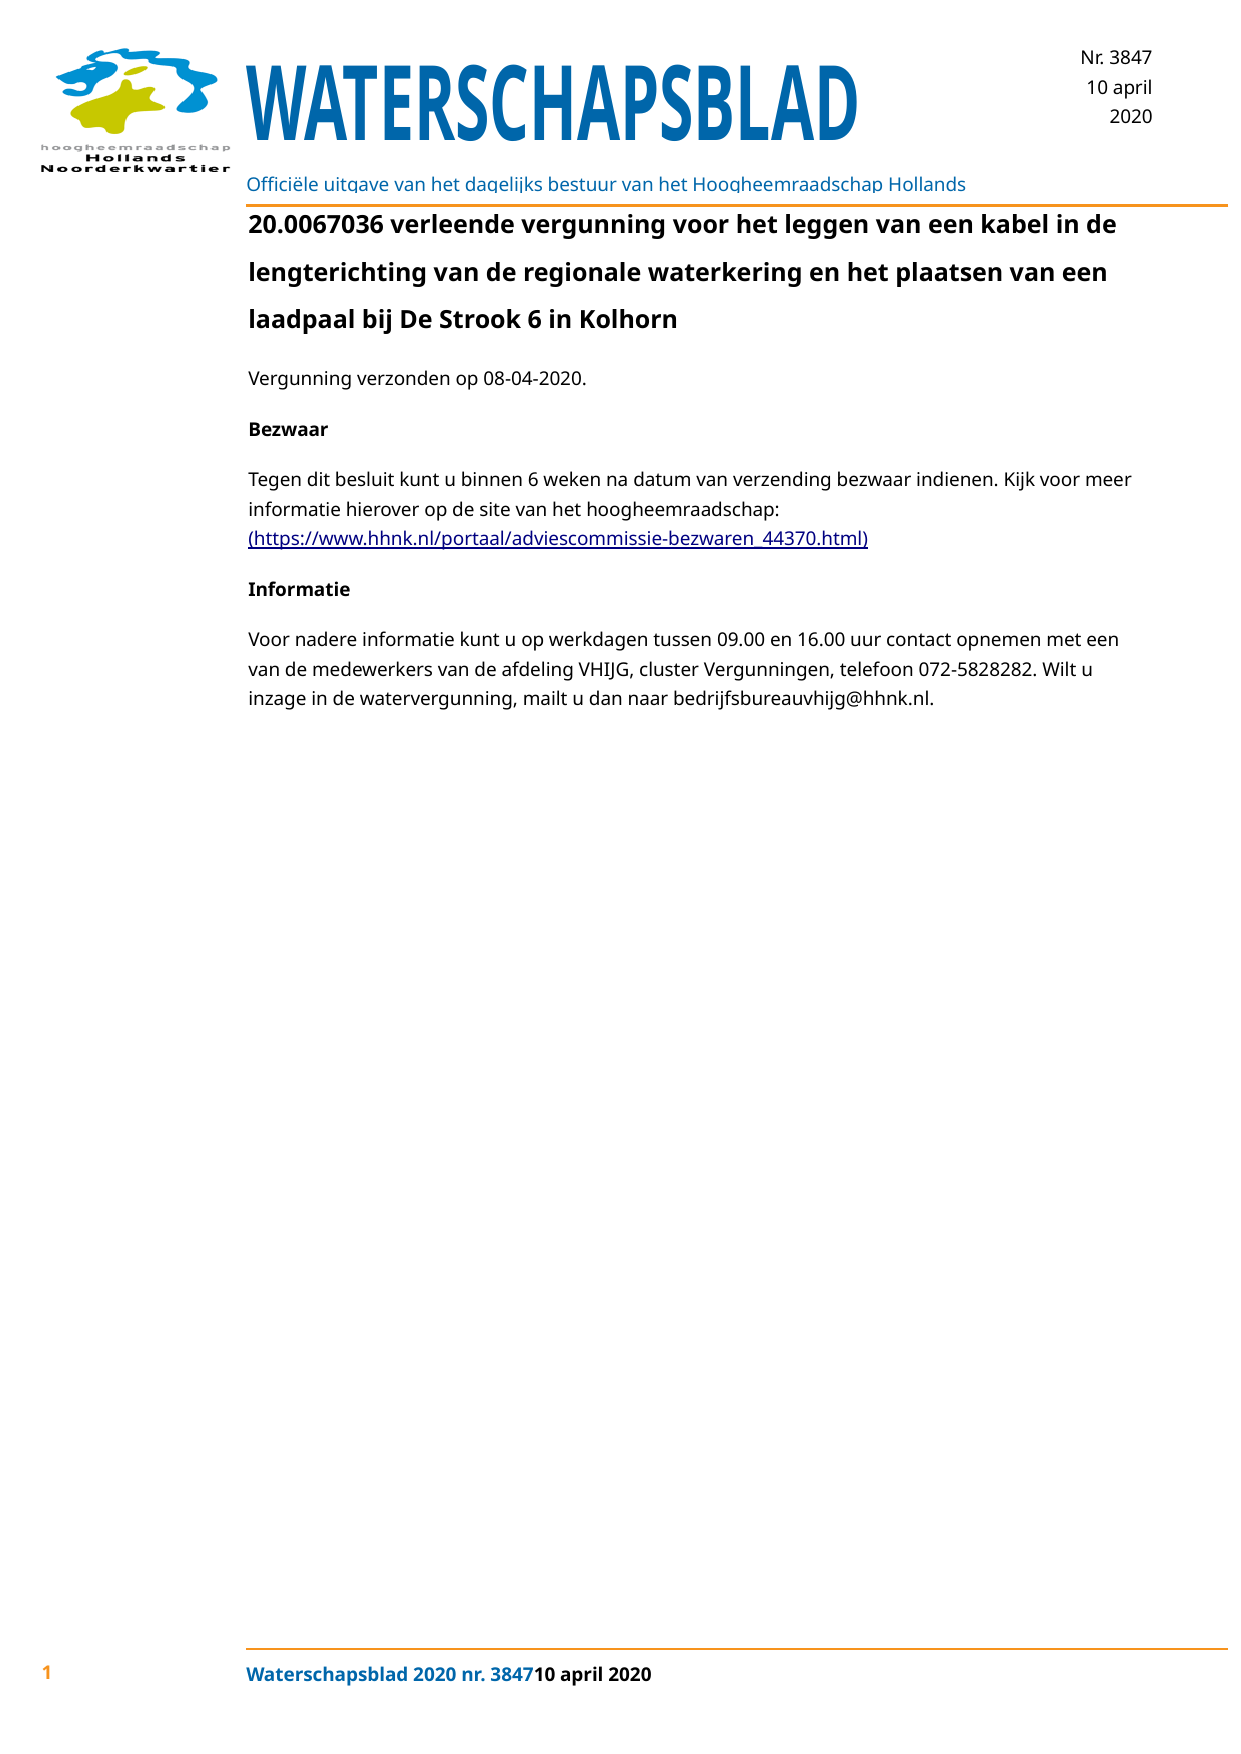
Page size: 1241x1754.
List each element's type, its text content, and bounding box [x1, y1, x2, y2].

text Bezwaar [248, 416, 1152, 442]
text Informatie [248, 576, 1152, 602]
text 20.0067036 verleende vergunning voor het leggen van een kabel in de lengterichting van de regionale waterkering en het plaatsen van een laadpaal bij De Strook 6 in Kolhorn [248, 207, 1152, 336]
text Vergunning verzonden op 08-04-2020. [248, 366, 1152, 391]
picture [41, 47, 231, 172]
text Tegen dit besluit kunt u binnen 6 weken na datum van verzending bezwaar indienen. Kijk voor meer informatie hierover op de site van het hoogheemraadschap: (https://www.hhnk.nl/portaal/adviescommissie-bezwaren_44370.html) [248, 466, 1152, 551]
text Voor nadere informatie kunt u op werkdagen tussen 09.00 en 16.00 uur contact opnemen met een van de medewerkers van de afdeling VHIJG, cluster Vergunningen, telefoon 072-5828282. Wilt u inzage in de watervergunning, mailt u dan naar bedrijfsbureauvhijg@hhnk.nl. [248, 626, 1152, 711]
